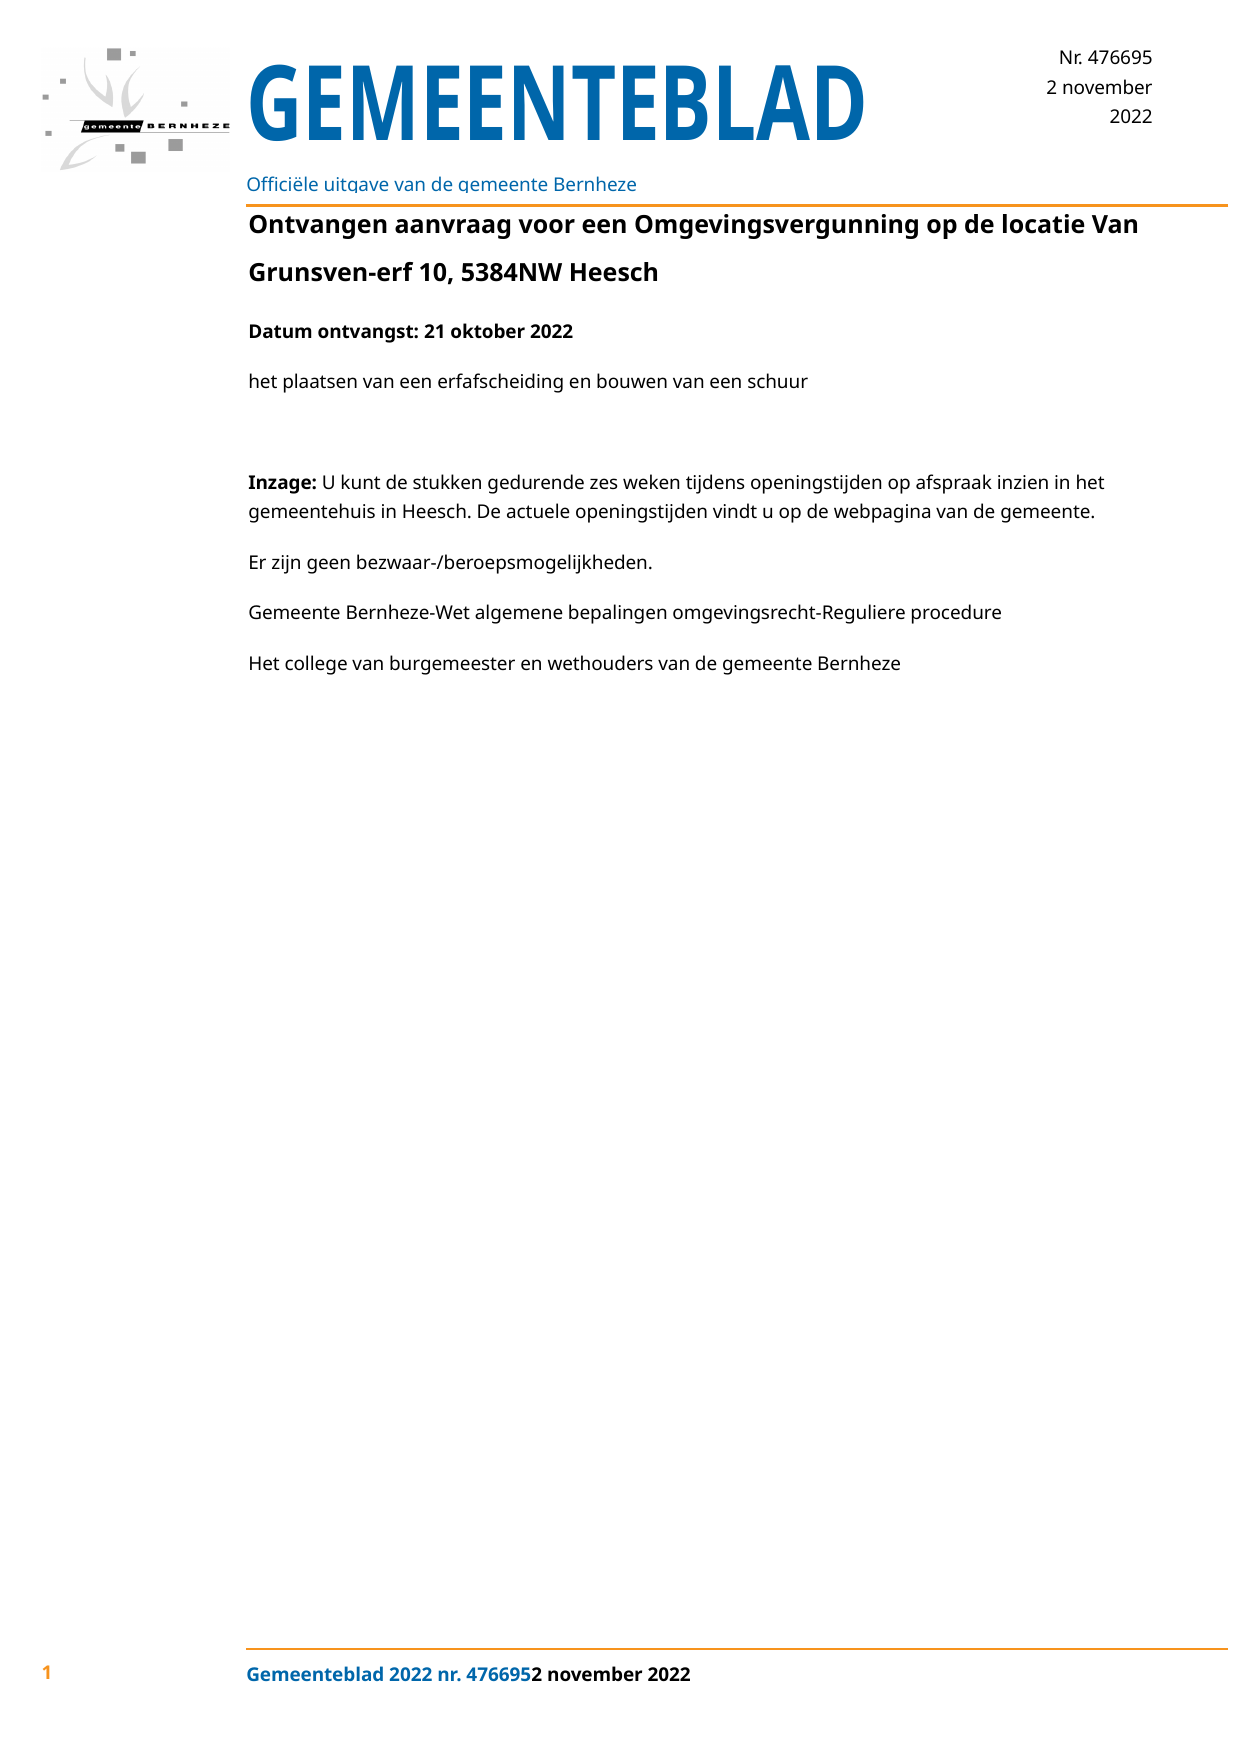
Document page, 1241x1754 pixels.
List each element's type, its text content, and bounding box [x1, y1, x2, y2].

text Er zijn geen bezwaar-/beroepsmogelijkheden. [248, 549, 1152, 575]
text Ontvangen aanvraag voor een Omgevingsvergunning op de locatie Van Grunsven-erf 10, 5384NW Heesch [248, 207, 1152, 288]
text het plaatsen van een erfafscheiding en bouwen van een schuur [248, 368, 1152, 394]
text Gemeente Bernheze-Wet algemene bepalingen omgevingsrecht-Reguliere procedure [248, 599, 1152, 625]
text Datum ontvangst: 21 oktober 2022 [248, 318, 1152, 344]
picture [41, 47, 231, 172]
text Inzage: U kunt de stukken gedurende zes weken tijdens openingstijden op afspraak inzien in het gemeentehuis in Heesch. De actuele openingstijden vindt u op de webpagina van de gemeente. [248, 469, 1152, 524]
text Het college van burgemeester en wethouders van de gemeente Bernheze [248, 650, 1152, 676]
